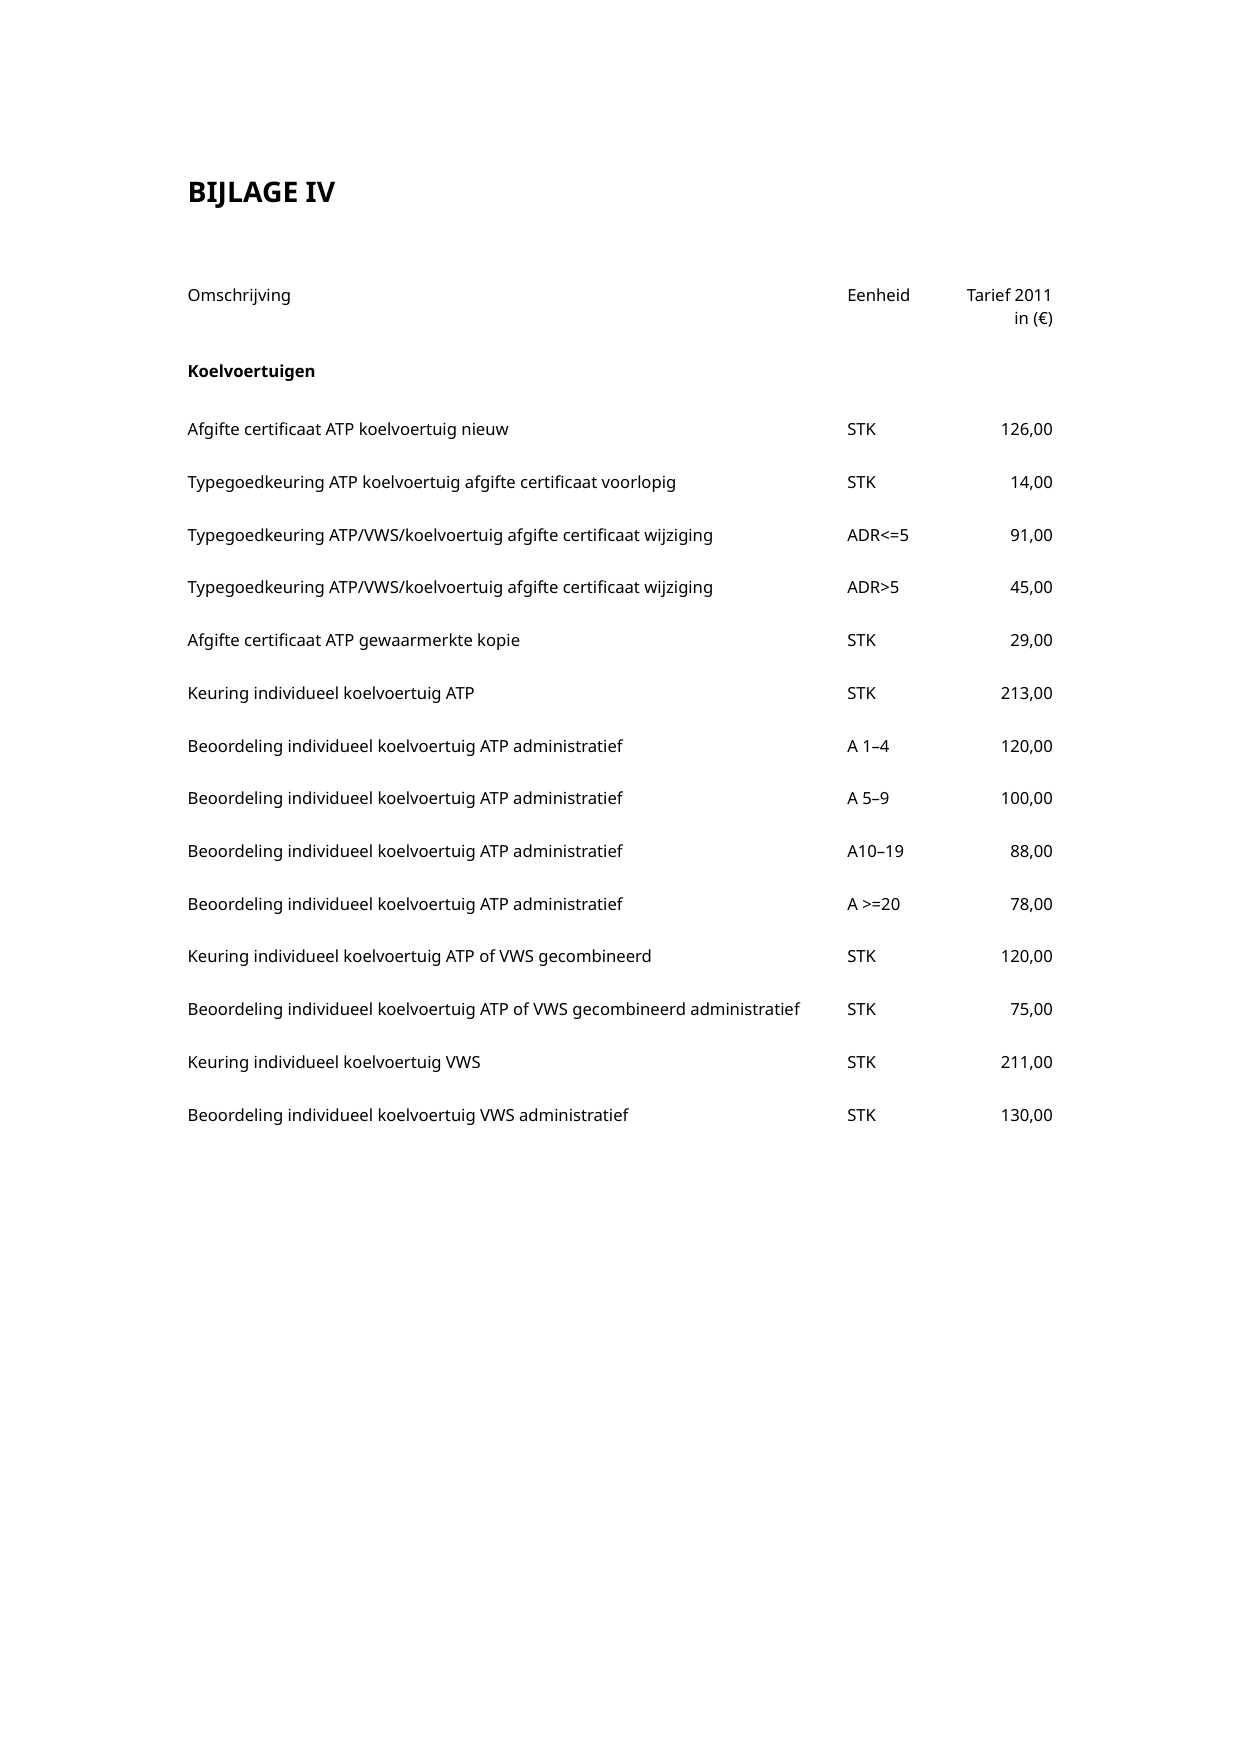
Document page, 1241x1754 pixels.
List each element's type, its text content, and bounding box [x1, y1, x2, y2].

table_cell 45,00 [950, 576, 1053, 629]
table_cell 78,00 [950, 892, 1053, 945]
table_cell STK [847, 998, 950, 1050]
table_cell A >=20 [847, 892, 950, 945]
table_cell Keuring individueel koelvoertuig ATP of VWS gecombineerd [188, 945, 847, 998]
table_cell Beoordeling individueel koelvoertuig ATP administratief [188, 892, 847, 945]
table_cell STK [847, 681, 950, 734]
table_cell 213,00 [950, 681, 1053, 734]
table_cell Beoordeling individueel koelvoertuig ATP administratief [188, 734, 847, 787]
table_cell 130,00 [950, 1103, 1053, 1156]
table_cell Koelvoertuigen [188, 360, 847, 418]
table_cell STK [847, 1103, 950, 1156]
table_cell STK [847, 1050, 950, 1103]
table_cell 91,00 [950, 523, 1053, 576]
table_cell 14,00 [950, 471, 1053, 523]
table_cell 211,00 [950, 1050, 1053, 1103]
table_cell STK [847, 471, 950, 523]
table_cell STK [847, 945, 950, 998]
table_cell 120,00 [950, 945, 1053, 998]
table_cell 75,00 [950, 998, 1053, 1050]
table_header Eenheid [847, 284, 950, 359]
table_header Tarief 2011 in (€) [950, 284, 1053, 359]
table_cell 100,00 [950, 787, 1053, 839]
table_cell 120,00 [950, 734, 1053, 787]
table_cell A 5–9 [847, 787, 950, 839]
table_cell Typegoedkeuring ATP koelvoertuig afgifte certificaat voorlopig [188, 471, 847, 523]
table_cell 126,00 [950, 418, 1053, 471]
table_cell A 1–4 [847, 734, 950, 787]
table_cell [847, 360, 950, 418]
table_header Omschrijving [188, 284, 847, 359]
table_cell Keuring individueel koelvoertuig ATP [188, 681, 847, 734]
table_cell Beoordeling individueel koelvoertuig VWS administratief [188, 1103, 847, 1156]
table_cell Afgifte certificaat ATP gewaarmerkte kopie [188, 629, 847, 681]
table_cell [950, 360, 1053, 418]
table_cell ADR<=5 [847, 523, 950, 576]
table_cell Beoordeling individueel koelvoertuig ATP of VWS gecombineerd administratief [188, 998, 847, 1050]
subtitle BIJLAGE IV [187, 172, 1053, 211]
table_cell A10–19 [847, 840, 950, 892]
table_cell Beoordeling individueel koelvoertuig ATP administratief [188, 787, 847, 839]
table_cell STK [847, 629, 950, 681]
table_cell Afgifte certificaat ATP koelvoertuig nieuw [188, 418, 847, 471]
table_cell ADR>5 [847, 576, 950, 629]
table_cell 29,00 [950, 629, 1053, 681]
table_cell Keuring individueel koelvoertuig VWS [188, 1050, 847, 1103]
table_cell Typegoedkeuring ATP/VWS/koelvoertuig afgifte certificaat wijziging [188, 523, 847, 576]
table_cell Typegoedkeuring ATP/VWS/koelvoertuig afgifte certificaat wijziging [188, 576, 847, 629]
table_cell Beoordeling individueel koelvoertuig ATP administratief [188, 840, 847, 892]
table_cell 88,00 [950, 840, 1053, 892]
table_cell STK [847, 418, 950, 471]
